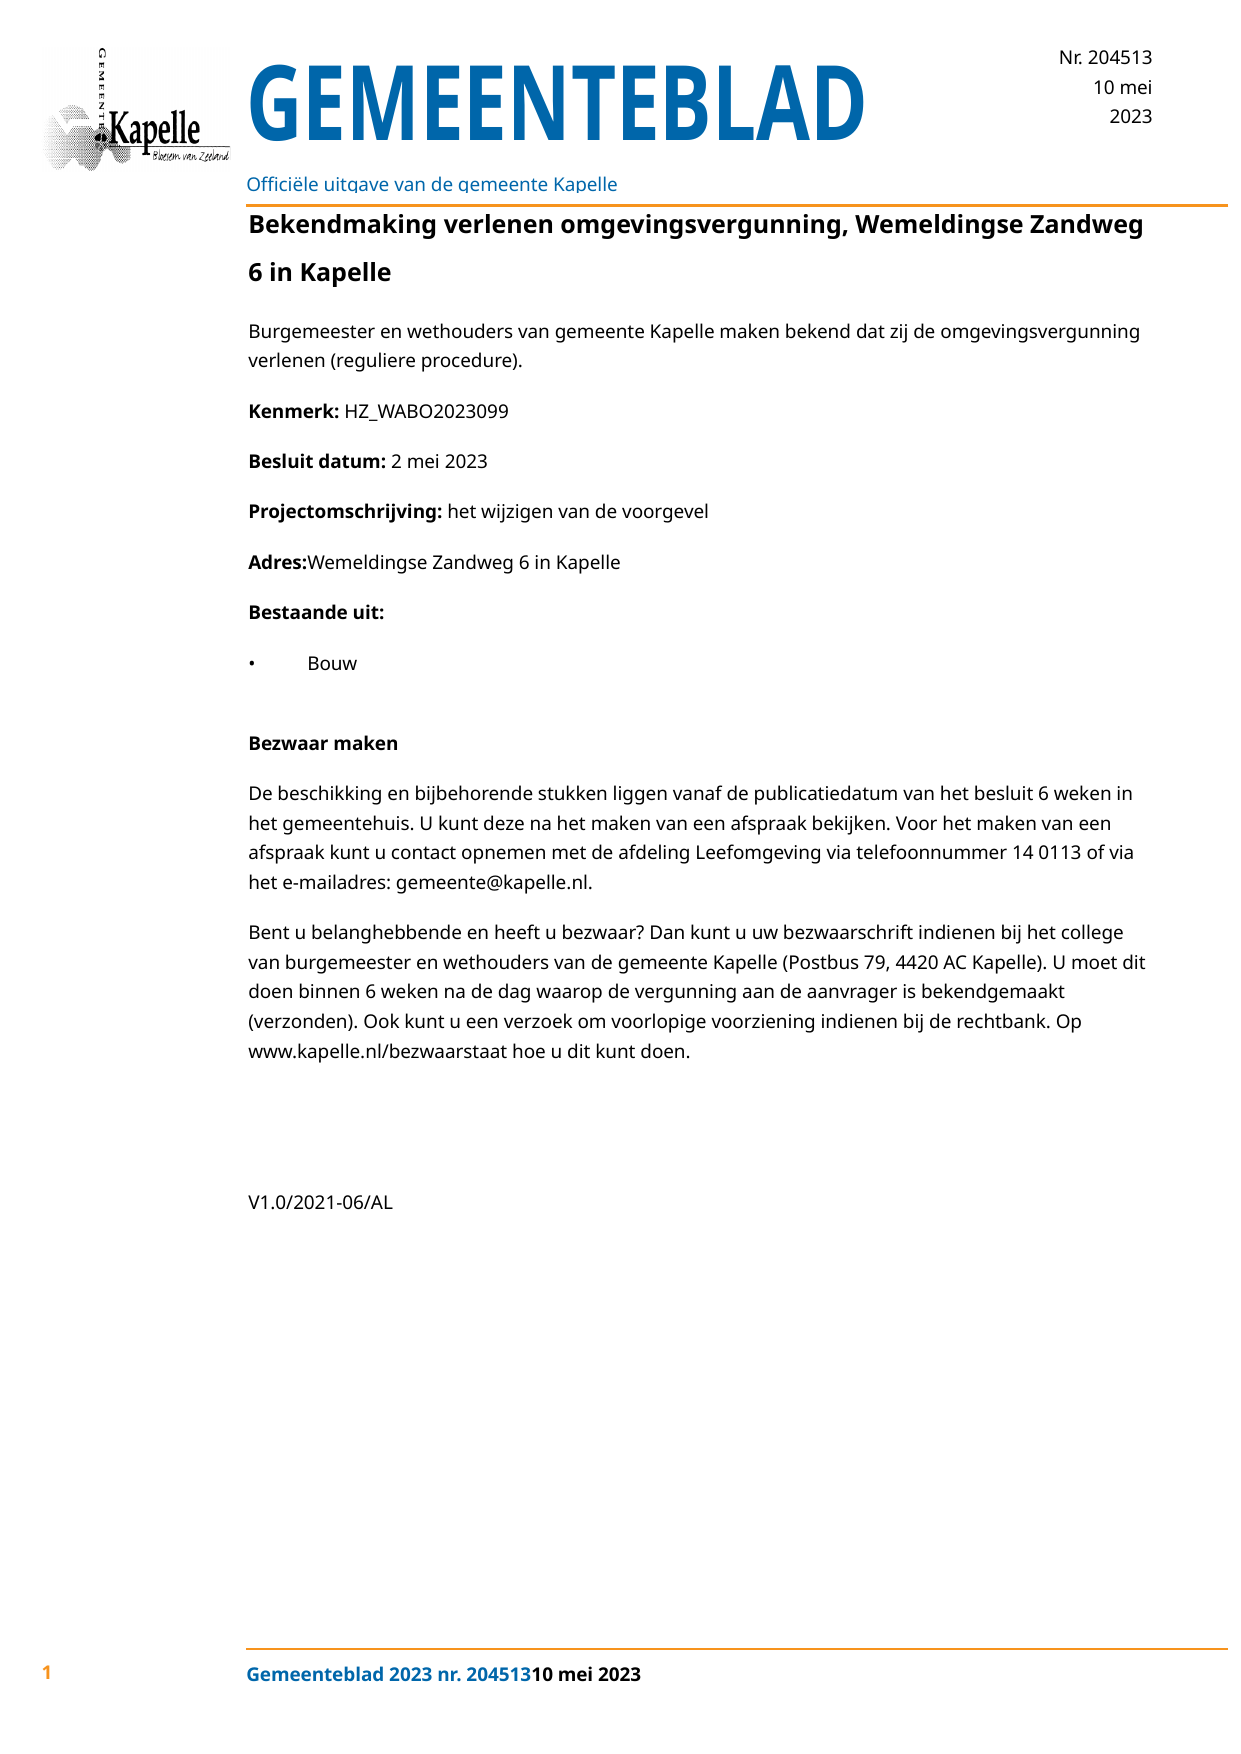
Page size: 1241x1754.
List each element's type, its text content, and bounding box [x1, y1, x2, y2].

text V1.0/2021-06/AL [248, 1189, 1152, 1215]
picture [41, 47, 231, 172]
text Projectomschrijving: het wijzigen van de voorgevel [248, 499, 1152, 524]
text Adres:Wemeldingse Zandweg 6 in Kapelle [248, 549, 1152, 575]
text Besluit datum: 2 mei 2023 [248, 448, 1152, 474]
text Bezwaar maken [248, 730, 1152, 756]
text Burgemeester en wethouders van gemeente Kapelle maken bekend dat zij de omgevingsvergunning verlenen (reguliere procedure). [248, 318, 1152, 373]
text Bekendmaking verlenen omgevingsvergunning, Wemeldingse Zandweg 6 in Kapelle [248, 207, 1152, 288]
list Bouw [248, 650, 1152, 676]
text Kenmerk: HZ_WABO2023099 [248, 398, 1152, 424]
text Bent u belanghebbende en heeft u bezwaar? Dan kunt u uw bezwaarschrift indienen bij het college van burgemeester en wethouders van de gemeente Kapelle (Postbus 79, 4420 AC Kapelle). U moet dit doen binnen 6 weken na de dag waarop de vergunning aan de aanvrager is bekendgemaakt (verzonden). Ook kunt u een verzoek om voorlopige voorziening indienen bij de rechtbank. Op www.kapelle.nl/bezwaarstaat hoe u dit kunt doen. [248, 919, 1152, 1064]
text Bestaande uit: [248, 599, 1152, 625]
text De beschikking en bijbehorende stukken liggen vanaf de publicatiedatum van het besluit 6 weken in het gemeentehuis. U kunt deze na het maken van een afspraak bekijken. Voor het maken van een afspraak kunt u contact opnemen met de afdeling Leefomgeving via telefoonnummer 14 0113 of via het e-mailadres: gemeente@kapelle.nl. [248, 780, 1152, 895]
